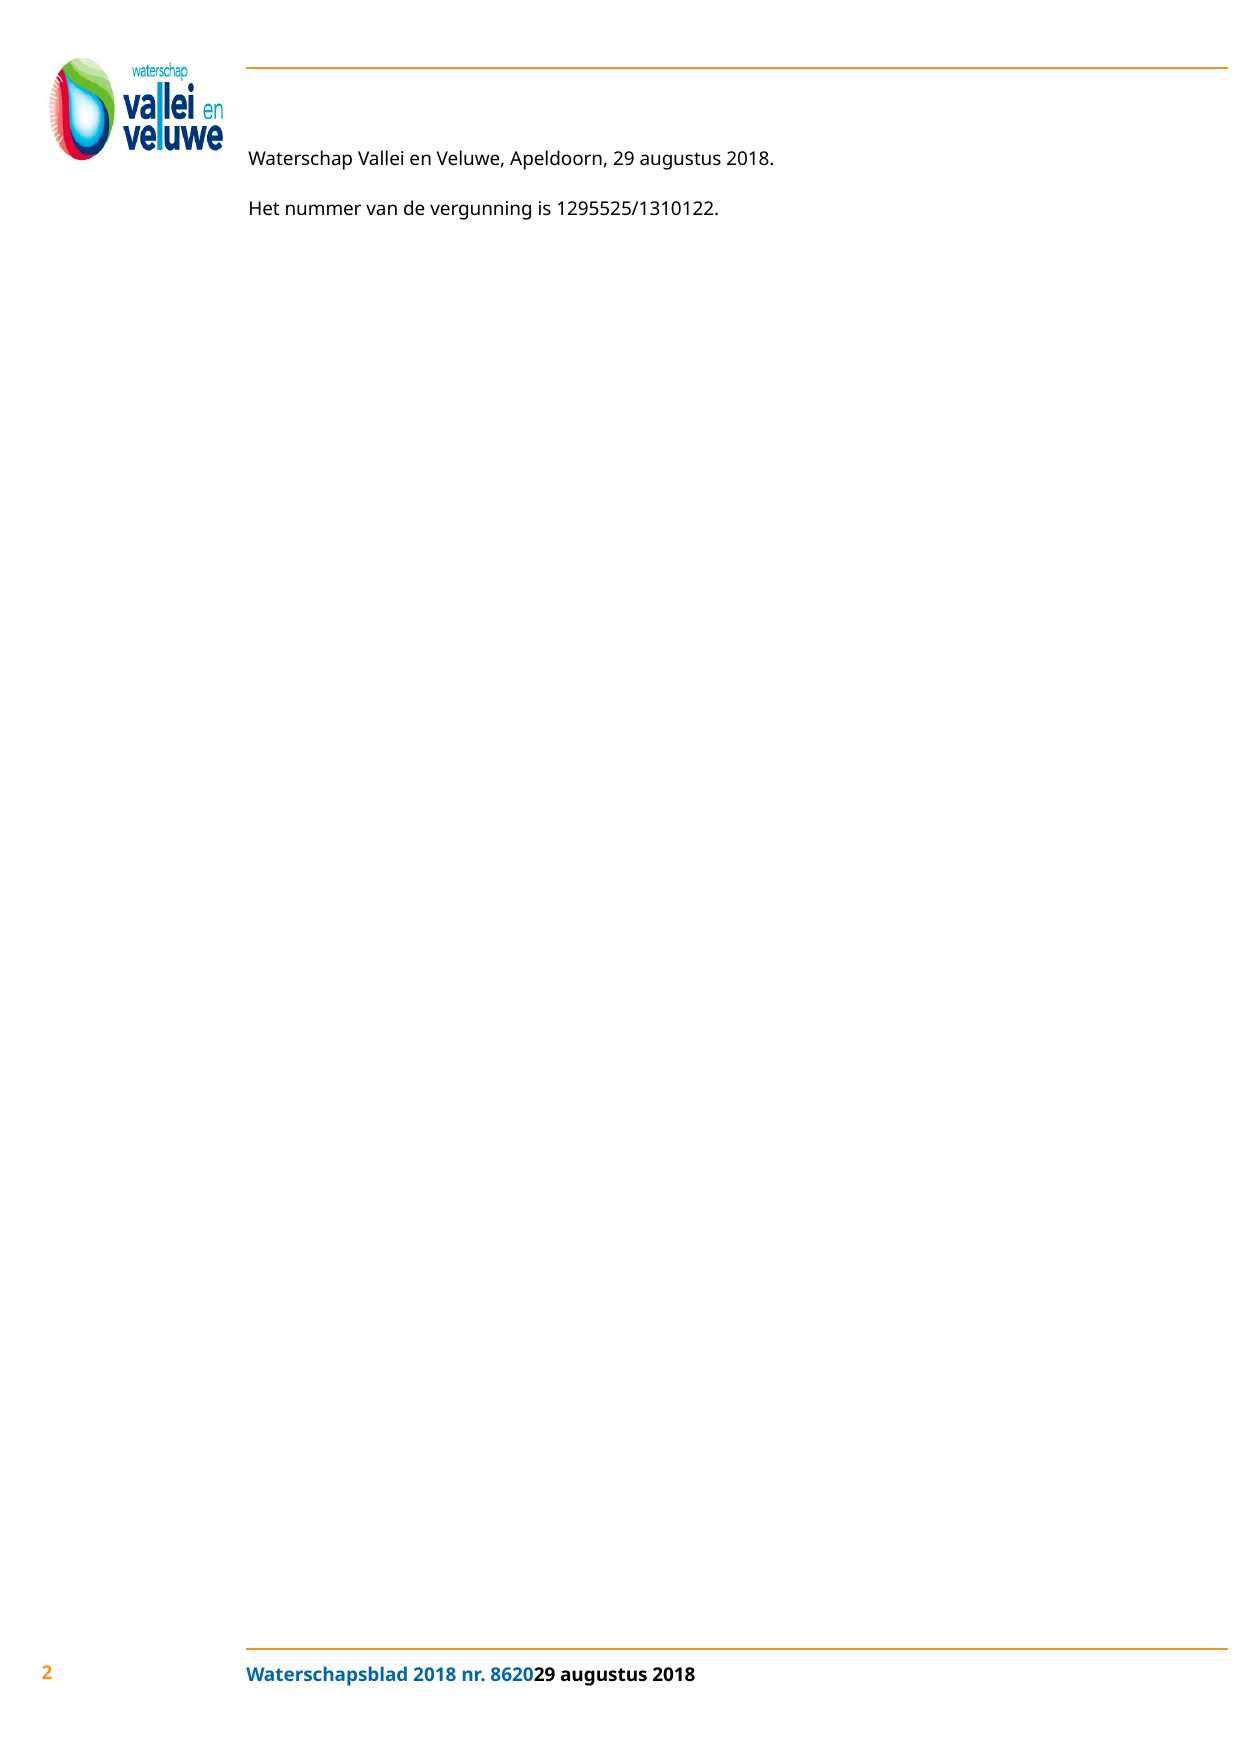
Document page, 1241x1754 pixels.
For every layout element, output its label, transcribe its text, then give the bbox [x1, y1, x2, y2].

text Het nummer van de vergunning is 1295525/1310122. [248, 196, 1152, 221]
text Waterschap Vallei en Veluwe, Apeldoorn, 29 augustus 2018. [248, 145, 1152, 171]
picture [41, 47, 231, 172]
